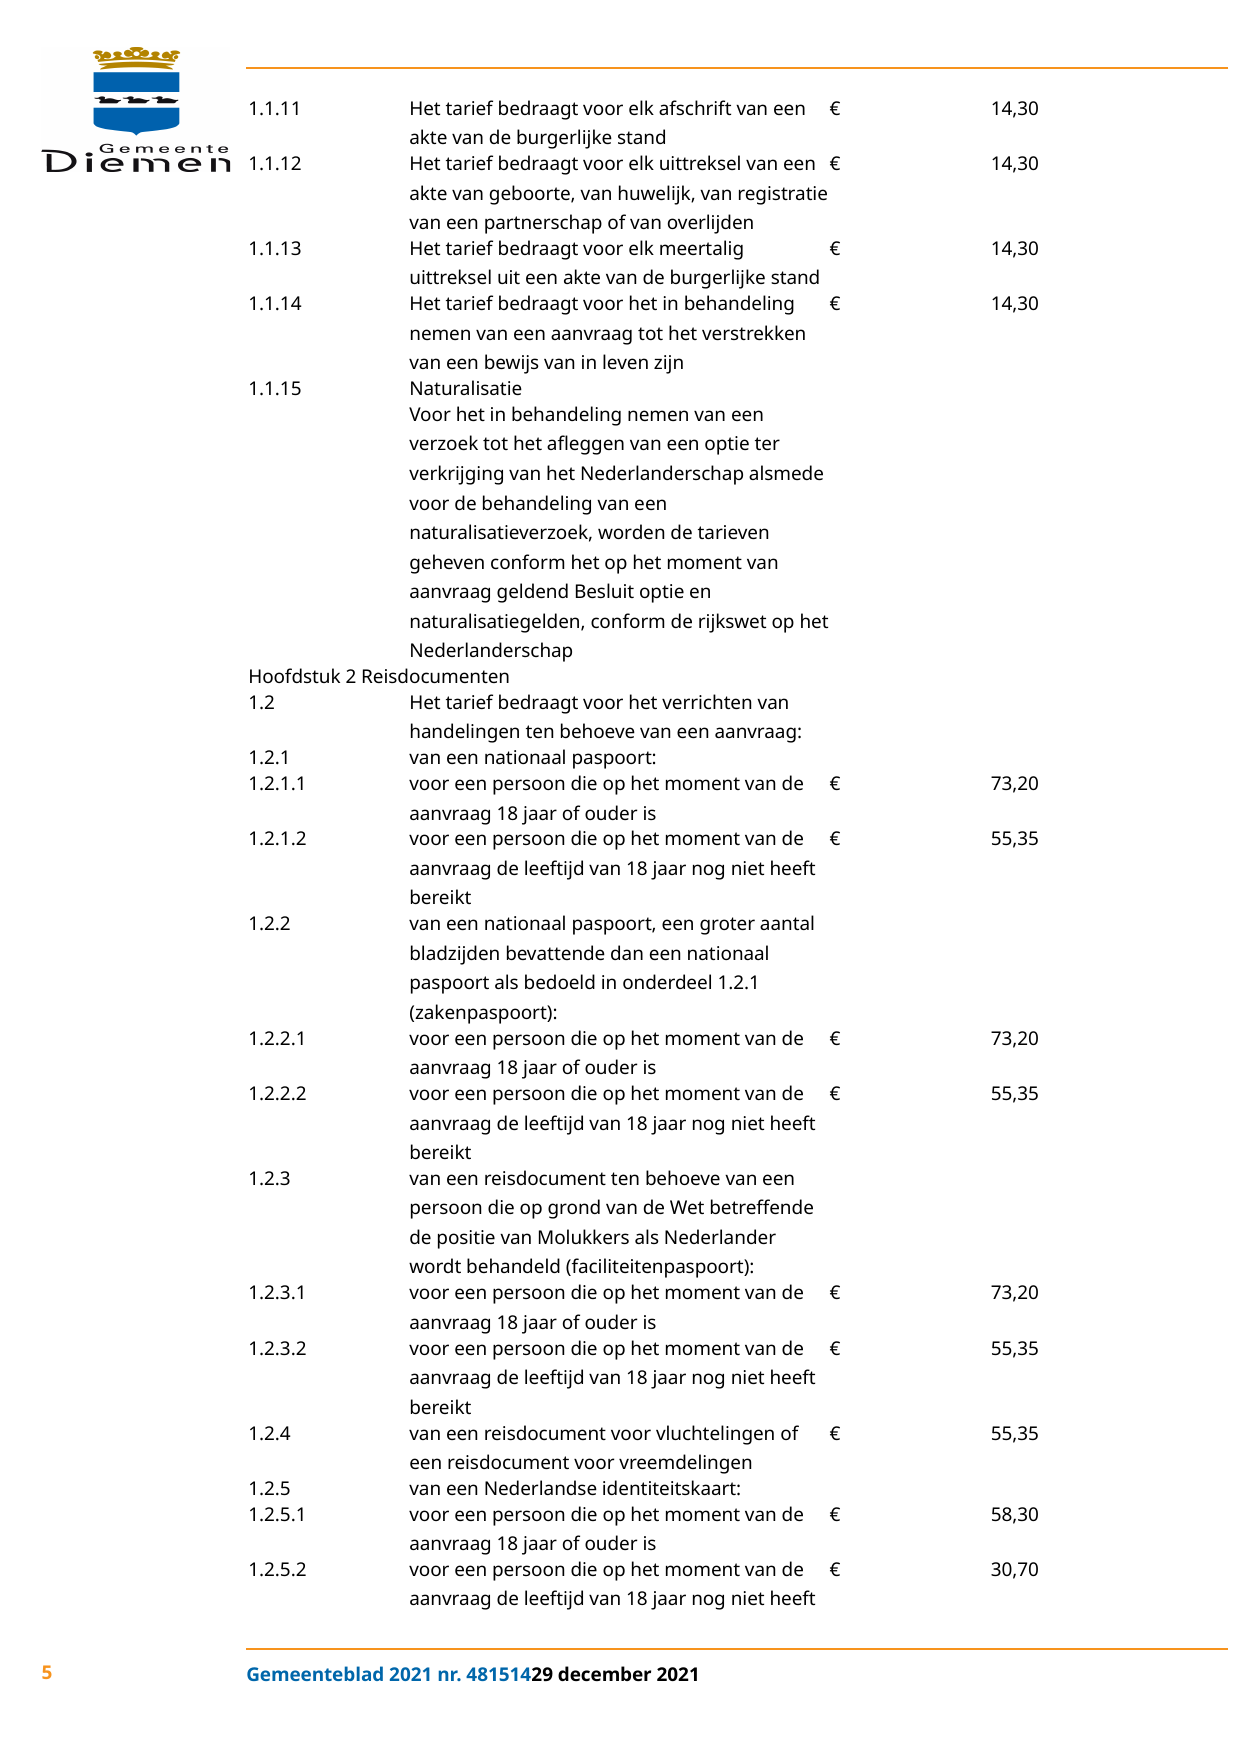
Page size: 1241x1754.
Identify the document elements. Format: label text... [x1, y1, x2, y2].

table_cell 1.2.3.1 [248, 1280, 409, 1335]
table_cell 73,20 [991, 1025, 1152, 1080]
table_cell van een reisdocument voor vluchtelingen of een reisdocument voor vreemdelingen [409, 1420, 829, 1475]
table_cell van een nationaal paspoort: [409, 744, 829, 770]
table_cell 1.2.1.1 [248, 770, 409, 825]
table_cell 1.2.1 [248, 744, 409, 770]
table_cell 30,70 [991, 1556, 1152, 1611]
table_cell 55,35 [991, 1420, 1152, 1475]
table_cell 1.2.5 [248, 1475, 409, 1501]
table_cell 73,20 [991, 1280, 1152, 1335]
table_cell 1.1.12 [248, 150, 409, 235]
table_cell voor een persoon die op het moment van de aanvraag 18 jaar of ouder is [409, 1280, 829, 1335]
table_cell € [829, 1420, 991, 1475]
table_cell [829, 689, 991, 744]
table_cell € [829, 1280, 991, 1335]
table_cell Het tarief bedraagt voor het verrichten van handelingen ten behoeve van een aanvraag: [409, 689, 829, 744]
table_cell € [829, 770, 991, 825]
table_cell € [829, 825, 991, 910]
table_cell 55,35 [991, 1080, 1152, 1165]
table_cell voor een persoon die op het moment van de aanvraag de leeftijd van 18 jaar nog niet heeft bereikt [409, 825, 829, 910]
table_cell € [829, 95, 991, 150]
table_cell [829, 1165, 991, 1279]
table_cell 1.2.2 [248, 910, 409, 1025]
table_cell voor een persoon die op het moment van de aanvraag 18 jaar of ouder is [409, 770, 829, 825]
table_cell 1.2.3.2 [248, 1335, 409, 1420]
table_cell 1.2.1.2 [248, 825, 409, 910]
table_cell 14,30 [991, 290, 1152, 375]
table_cell [829, 375, 991, 401]
picture [41, 47, 231, 172]
table_cell [991, 689, 1152, 744]
table_cell Het tarief bedraagt voor elk meertalig uittreksel uit een akte van de burgerlijke stand [409, 235, 829, 290]
table_cell Het tarief bedraagt voor het in behandeling nemen van een aanvraag tot het verstrekken van een bewijs van in leven zijn [409, 290, 829, 375]
table_cell 1.2.5.2 [248, 1556, 409, 1611]
table_cell [991, 1165, 1152, 1279]
table_cell [829, 1475, 991, 1501]
table_cell 58,30 [991, 1501, 1152, 1556]
table_cell [991, 375, 1152, 401]
table_cell voor een persoon die op het moment van de aanvraag 18 jaar of ouder is [409, 1501, 829, 1556]
table_cell [829, 910, 991, 1025]
table_cell [991, 910, 1152, 1025]
table_cell [829, 663, 991, 689]
table_cell Hoofdstuk 2 Reisdocumenten [248, 663, 829, 689]
table_cell Naturalisatie [409, 375, 829, 401]
table_cell [829, 401, 991, 663]
table_cell € [829, 1080, 991, 1165]
table_cell € [829, 1335, 991, 1420]
table_cell 1.1.13 [248, 235, 409, 290]
table_cell 73,20 [991, 770, 1152, 825]
table_cell € [829, 1501, 991, 1556]
table_cell [991, 1475, 1152, 1501]
table_cell Voor het in behandeling nemen van een verzoek tot het afleggen van een optie ter verkrijging van het Nederlanderschap alsmede voor de behandeling van een naturalisatieverzoek, worden de tarieven geheven conform het op het moment van aanvraag geldend Besluit optie en naturalisatiegelden, conform de rijkswet op het Nederlanderschap [409, 401, 829, 663]
table_cell 1.1.11 [248, 95, 409, 150]
table_cell € [829, 150, 991, 235]
table_cell 55,35 [991, 825, 1152, 910]
table_cell [248, 401, 409, 663]
table_cell 1.2.5.1 [248, 1501, 409, 1556]
table_cell [991, 744, 1152, 770]
table_cell 14,30 [991, 95, 1152, 150]
table_cell [829, 744, 991, 770]
table_cell 1.2.4 [248, 1420, 409, 1475]
table_cell 14,30 [991, 235, 1152, 290]
table_cell [991, 401, 1152, 663]
table_cell € [829, 1025, 991, 1080]
table_cell 55,35 [991, 1335, 1152, 1420]
table_cell van een Nederlandse identiteitskaart: [409, 1475, 829, 1501]
table_cell 1.2.3 [248, 1165, 409, 1279]
table_cell 1.2 [248, 689, 409, 744]
table_cell Het tarief bedraagt voor elk uittreksel van een akte van geboorte, van huwelijk, van registratie van een partnerschap of van overlijden [409, 150, 829, 235]
table_cell 1.2.2.2 [248, 1080, 409, 1165]
table_cell 1.1.15 [248, 375, 409, 401]
table_cell 1.2.2.1 [248, 1025, 409, 1080]
table_cell 1.1.14 [248, 290, 409, 375]
table_cell voor een persoon die op het moment van de aanvraag de leeftijd van 18 jaar nog niet heeft bereikt [409, 1080, 829, 1165]
table_cell Het tarief bedraagt voor elk afschrift van een akte van de burgerlijke stand [409, 95, 829, 150]
table_cell voor een persoon die op het moment van de aanvraag de leeftijd van 18 jaar nog niet heeft [409, 1556, 829, 1611]
table_cell van een nationaal paspoort, een groter aantal bladzijden bevattende dan een nationaal paspoort als bedoeld in onderdeel 1.2.1 (zakenpaspoort): [409, 910, 829, 1025]
table_cell van een reisdocument ten behoeve van een persoon die op grond van de Wet betreffende de positie van Molukkers als Nederlander wordt behandeld (faciliteitenpaspoort): [409, 1165, 829, 1279]
table_cell voor een persoon die op het moment van de aanvraag de leeftijd van 18 jaar nog niet heeft bereikt [409, 1335, 829, 1420]
table_cell [991, 663, 1152, 689]
table_cell 14,30 [991, 150, 1152, 235]
table_cell voor een persoon die op het moment van de aanvraag 18 jaar of ouder is [409, 1025, 829, 1080]
table_cell € [829, 290, 991, 375]
table_cell € [829, 235, 991, 290]
table_cell € [829, 1556, 991, 1611]
